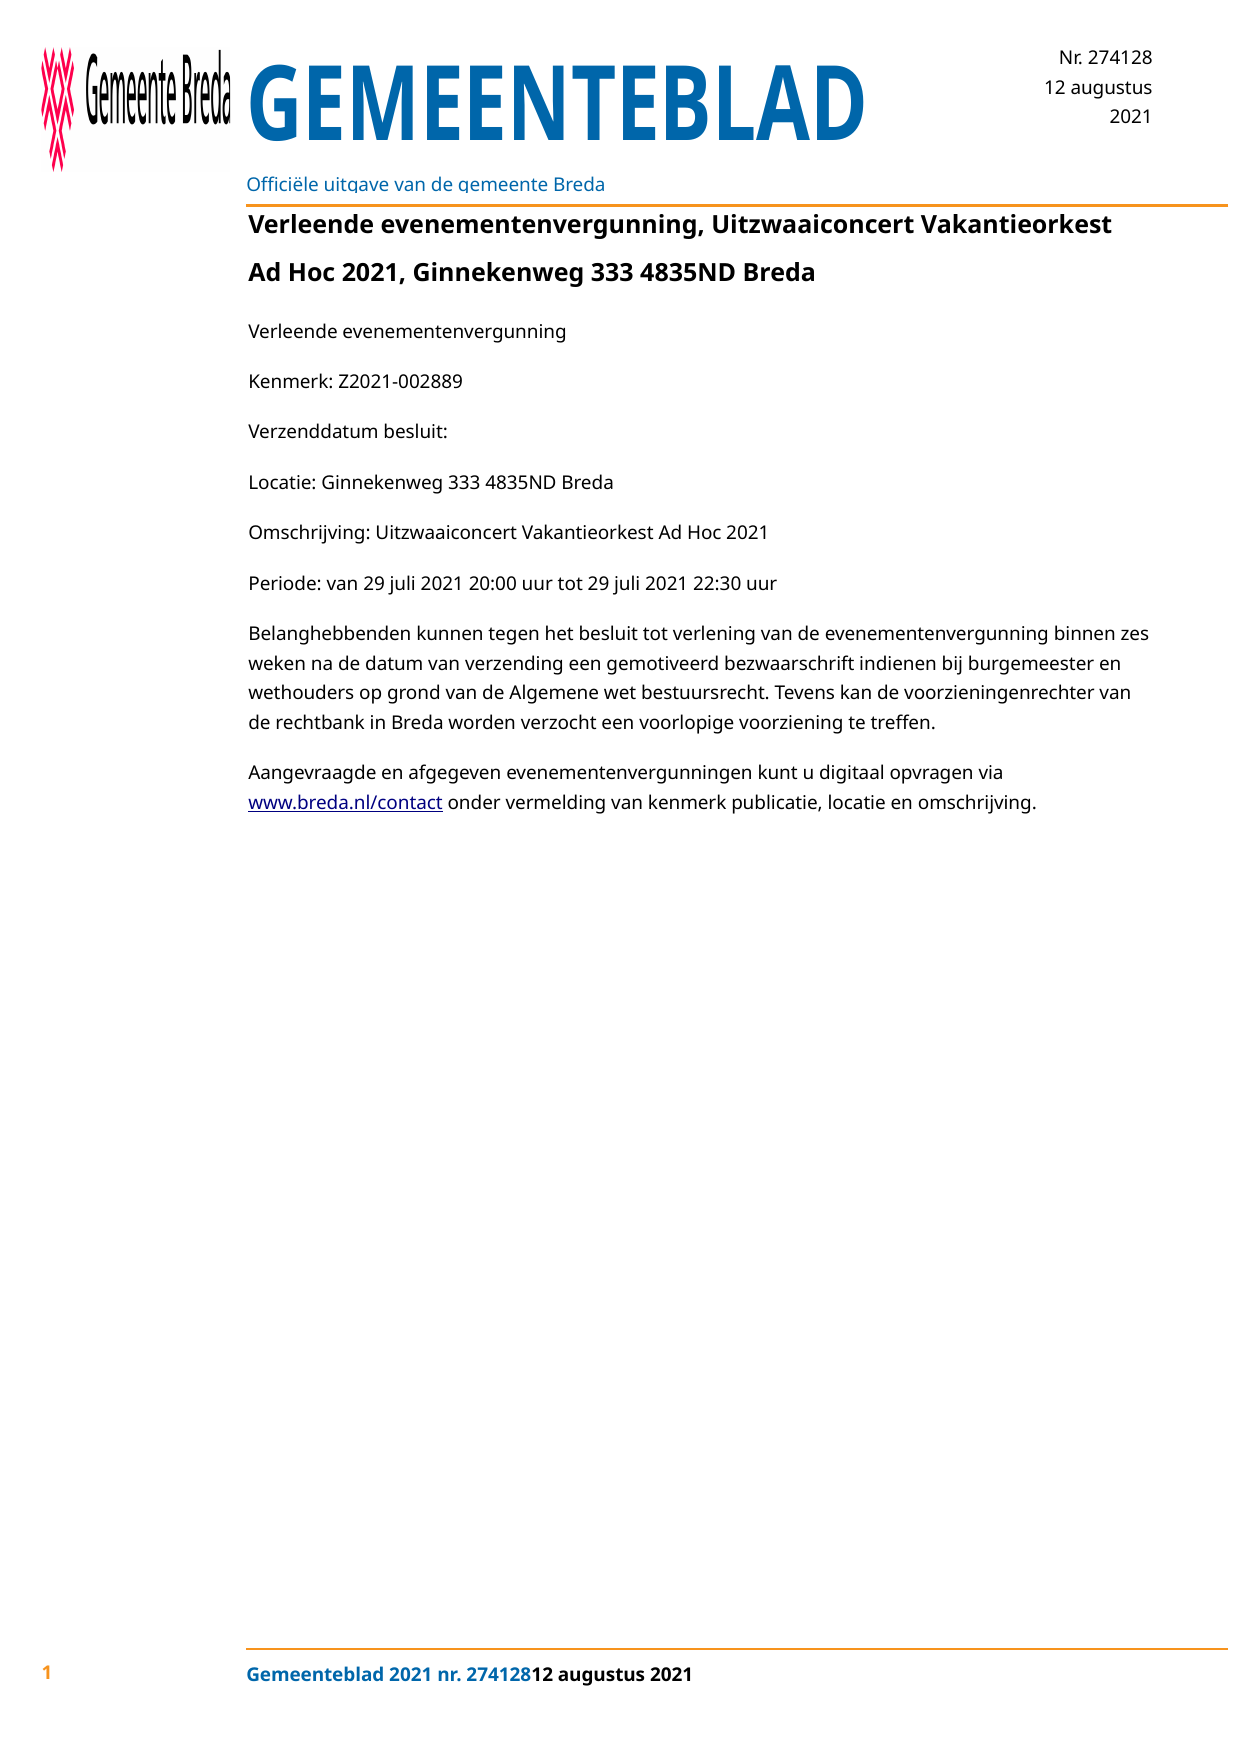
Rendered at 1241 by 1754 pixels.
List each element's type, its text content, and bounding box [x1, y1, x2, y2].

text Periode: van 29 juli 2021 20:00 uur tot 29 juli 2021 22:30 uur [248, 570, 1152, 596]
text Verzenddatum besluit: [248, 419, 1152, 444]
picture [41, 47, 231, 172]
text Belanghebbenden kunnen tegen het besluit tot verlening van de evenementenvergunning binnen zes weken na de datum van verzending een gemotiveerd bezwaarschrift indienen bij burgemeester en wethouders op grond van de Algemene wet bestuursrecht. Tevens kan de voorzieningenrechter van de rechtbank in Breda worden verzocht een voorlopige voorziening te treffen. [248, 620, 1152, 735]
text Omschrijving: Uitzwaaiconcert Vakantieorkest Ad Hoc 2021 [248, 519, 1152, 545]
text Verleende evenementenvergunning, Uitzwaaiconcert Vakantieorkest Ad Hoc 2021, Ginnekenweg 333 4835ND Breda [248, 207, 1152, 288]
text Aangevraagde en afgegeven evenementenvergunningen kunt u digitaal opvragen via www.breda.nl/contact onder vermelding van kenmerk publicatie, locatie en omschrijving. [248, 759, 1152, 815]
text Kenmerk: Z2021-002889 [248, 368, 1152, 394]
text Verleende evenementenvergunning [248, 318, 1152, 344]
text Locatie: Ginnekenweg 333 4835ND Breda [248, 469, 1152, 495]
